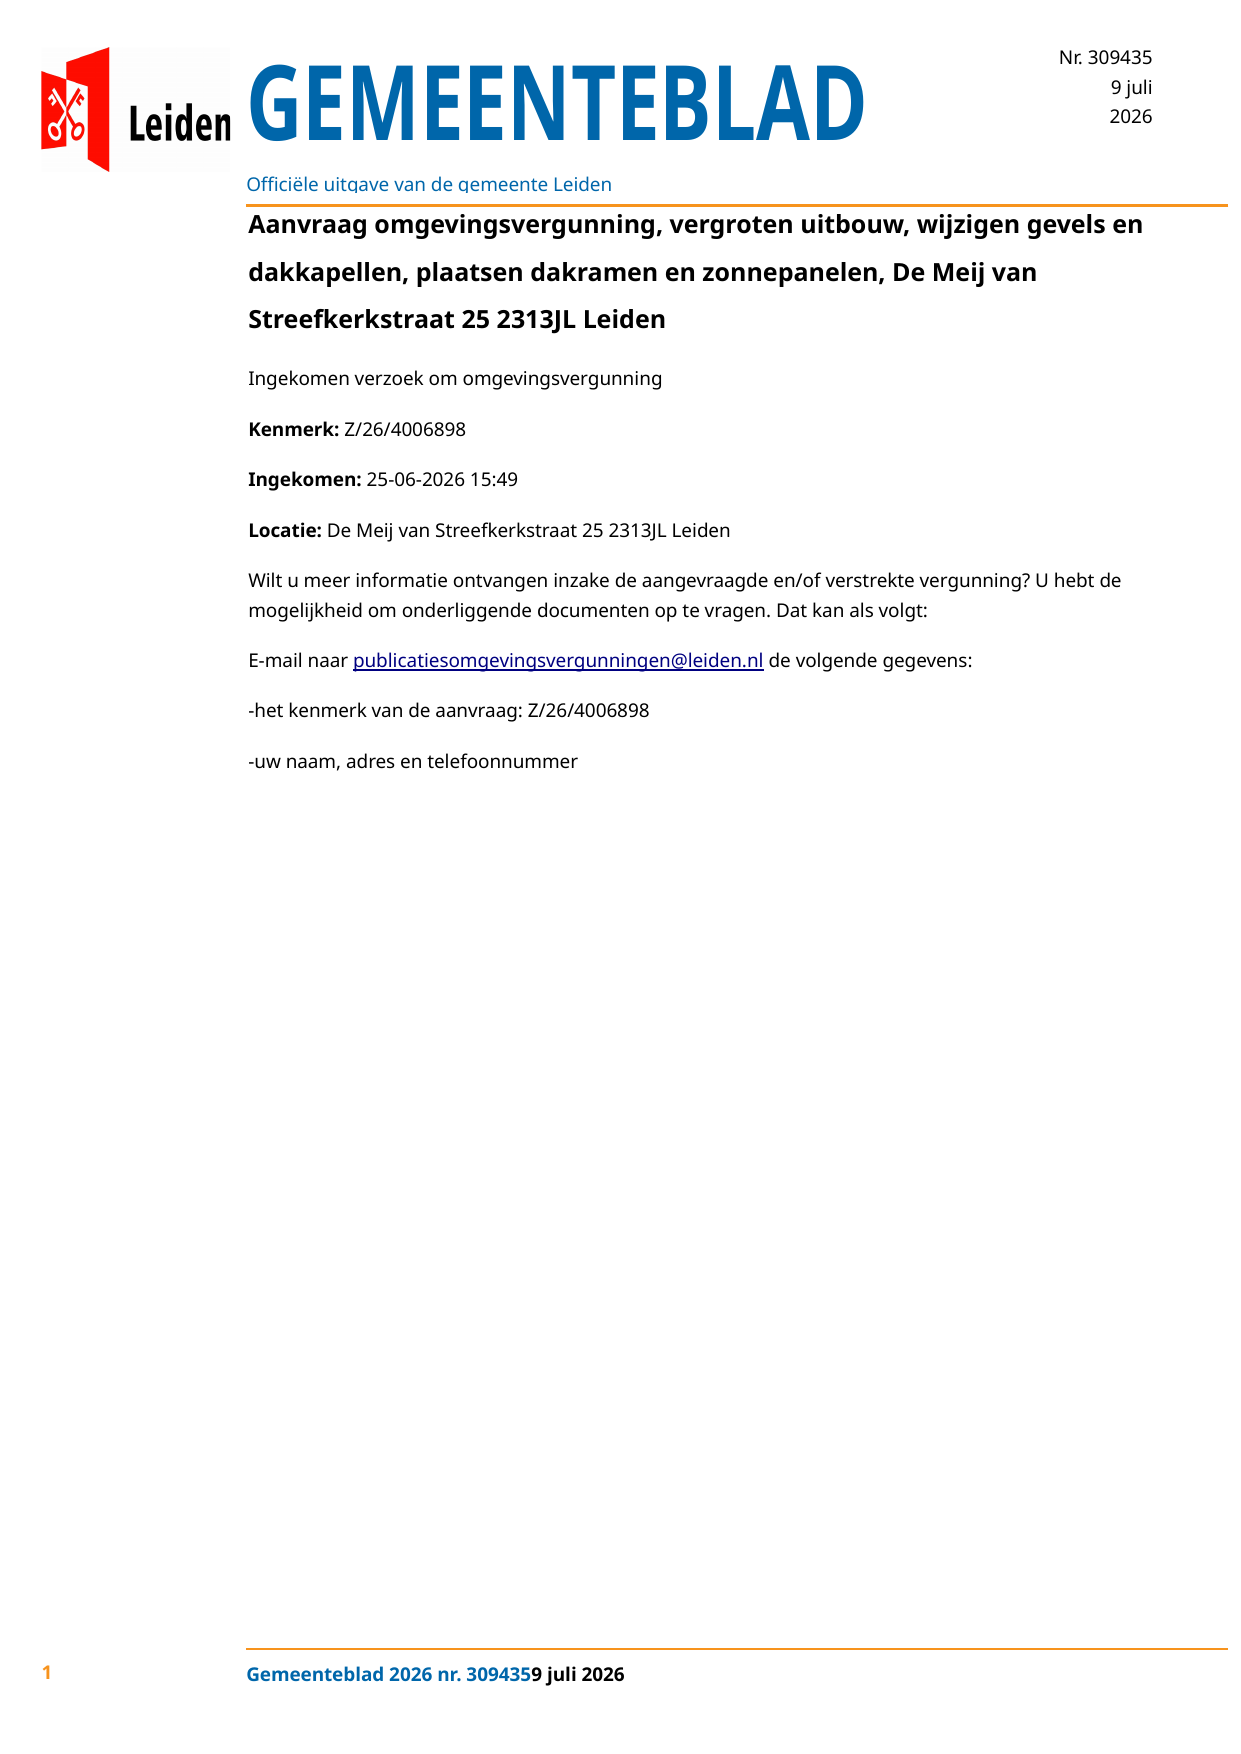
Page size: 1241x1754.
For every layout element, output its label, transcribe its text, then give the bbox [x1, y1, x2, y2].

picture [41, 47, 231, 172]
text -uw naam, adres en telefoonnummer [248, 748, 1152, 774]
text Kenmerk: Z/26/4006898 [248, 416, 1152, 442]
text Wilt u meer informatie ontvangen inzake de aangevraagde en/of verstrekte vergunning? U hebt de mogelijkheid om onderliggende documenten op te vragen. Dat kan als volgt: [248, 567, 1152, 622]
text Ingekomen verzoek om omgevingsvergunning [248, 366, 1152, 391]
text Ingekomen: 25-06-2026 15:49 [248, 466, 1152, 492]
text Locatie: De Meij van Streefkerkstraat 25 2313JL Leiden [248, 517, 1152, 542]
text Aanvraag omgevingsvergunning, vergroten uitbouw, wijzigen gevels en dakkapellen, plaatsen dakramen en zonnepanelen, De Meij van Streefkerkstraat 25 2313JL Leiden [248, 207, 1152, 336]
text E-mail naar publicatiesomgevingsvergunningen@leiden.nl de volgende gegevens: [248, 647, 1152, 673]
text -het kenmerk van de aanvraag: Z/26/4006898 [248, 698, 1152, 723]
